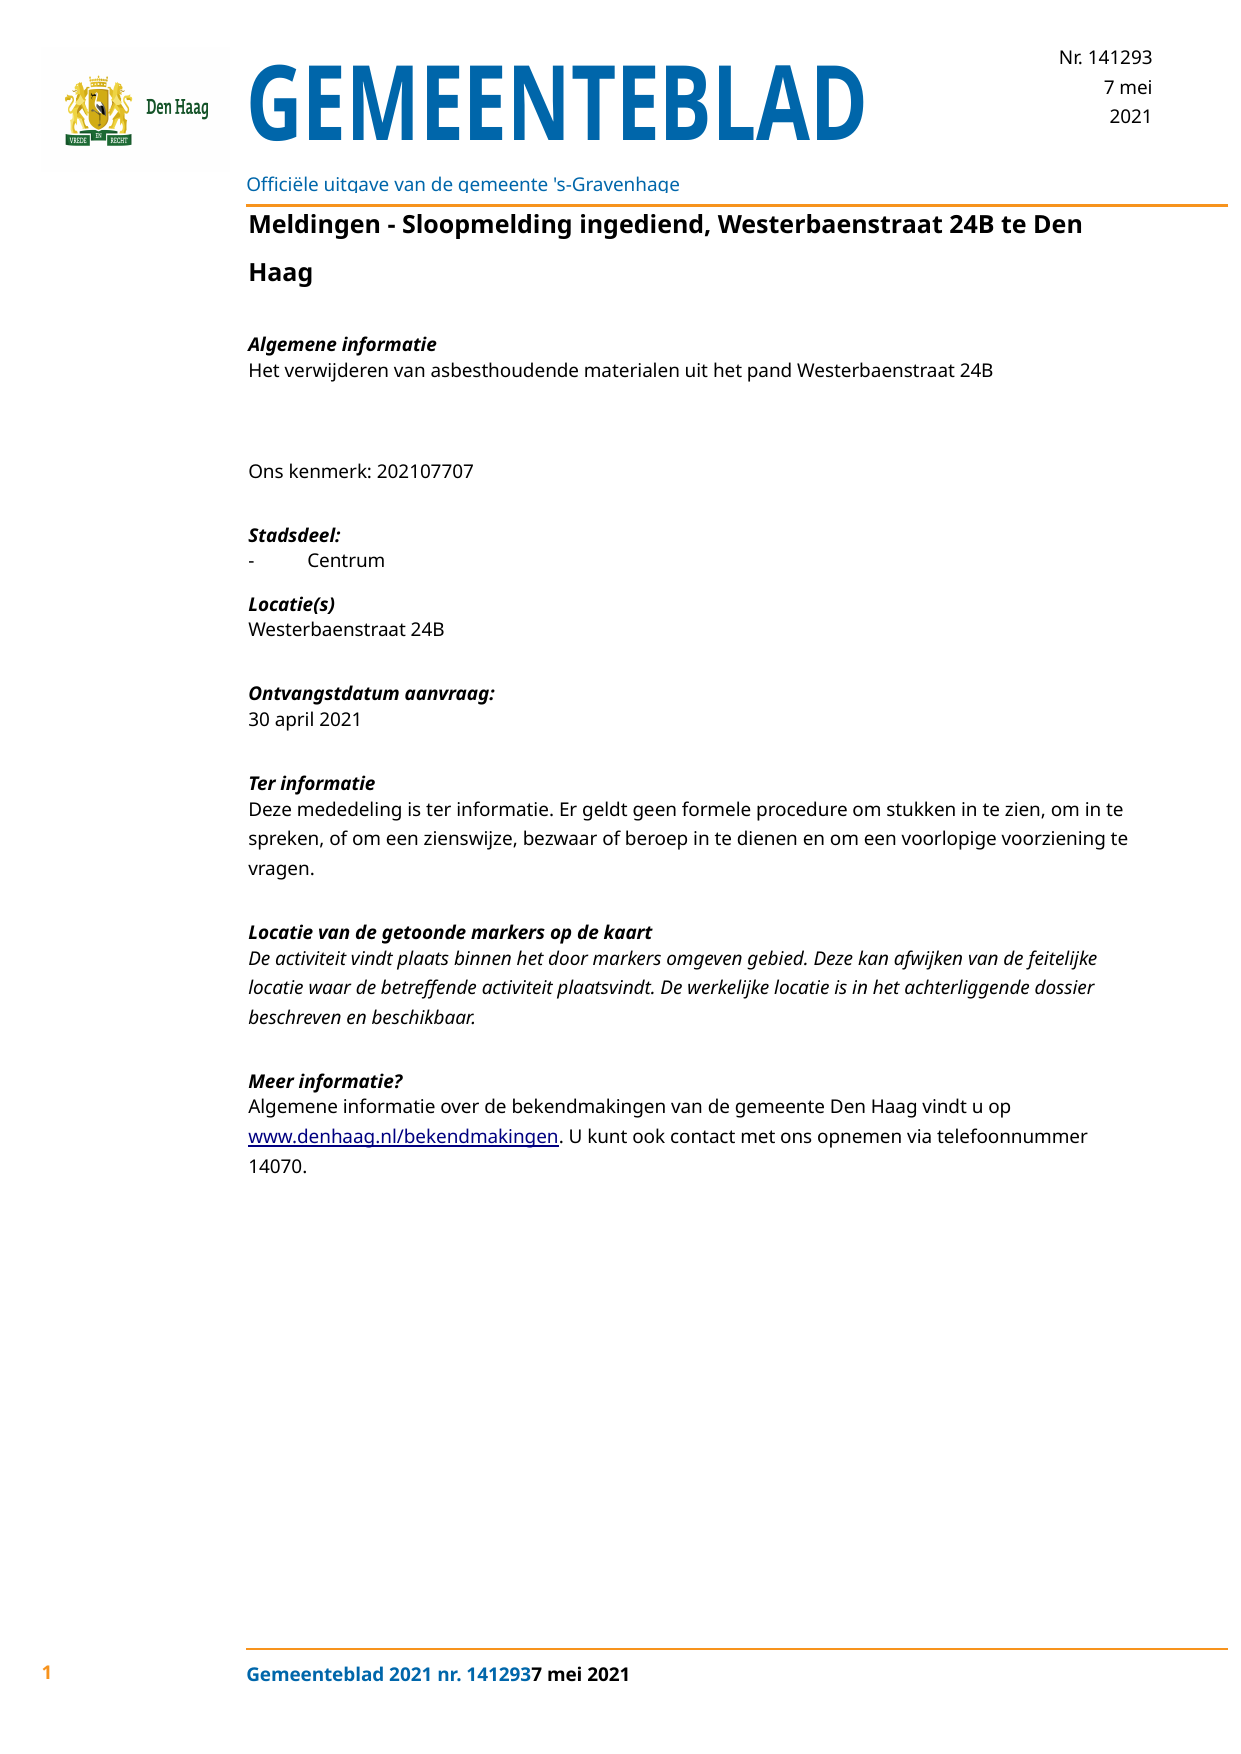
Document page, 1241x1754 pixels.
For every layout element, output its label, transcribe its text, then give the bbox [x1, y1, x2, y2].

text Ter informatie [248, 770, 1152, 796]
picture [41, 47, 231, 172]
text Meldingen - Sloopmelding ingediend, Westerbaenstraat 24B te Den Haag [248, 207, 1152, 288]
text Meer informatie? [248, 1068, 1152, 1094]
text Locatie(s) [248, 591, 1152, 617]
text Westerbaenstraat 24B [248, 617, 1152, 642]
list Centrum [248, 548, 1152, 573]
text Ons kenmerk: 202107707 [248, 458, 1152, 484]
text Algemene informatie [248, 331, 1152, 357]
text 30 april 2021 [248, 706, 1152, 732]
text De activiteit vindt plaats binnen het door markers omgeven gebied. Deze kan afwijken van de feitelijke locatie waar de betreffende activiteit plaatsvindt. De werkelijke locatie is in het achterliggende dossier beschreven en beschikbaar. [248, 945, 1152, 1030]
text Locatie van de getoonde markers op de kaart [248, 919, 1152, 945]
text Ontvangstdatum aanvraag: [248, 681, 1152, 706]
text Stadsdeel: [248, 522, 1152, 548]
text Het verwijderen van asbesthoudende materialen uit het pand Westerbaenstraat 24B [248, 357, 1152, 383]
text Algemene informatie over de bekendmakingen van de gemeente Den Haag vindt u op www.denhaag.nl/bekendmakingen. U kunt ook contact met ons opnemen via telefoonnummer 14070. [248, 1094, 1152, 1178]
text Deze mededeling is ter informatie. Er geldt geen formele procedure om stukken in te zien, om in te spreken, of om een zienswijze, bezwaar of beroep in te dienen en om een voorlopige voorziening te vragen. [248, 796, 1152, 881]
